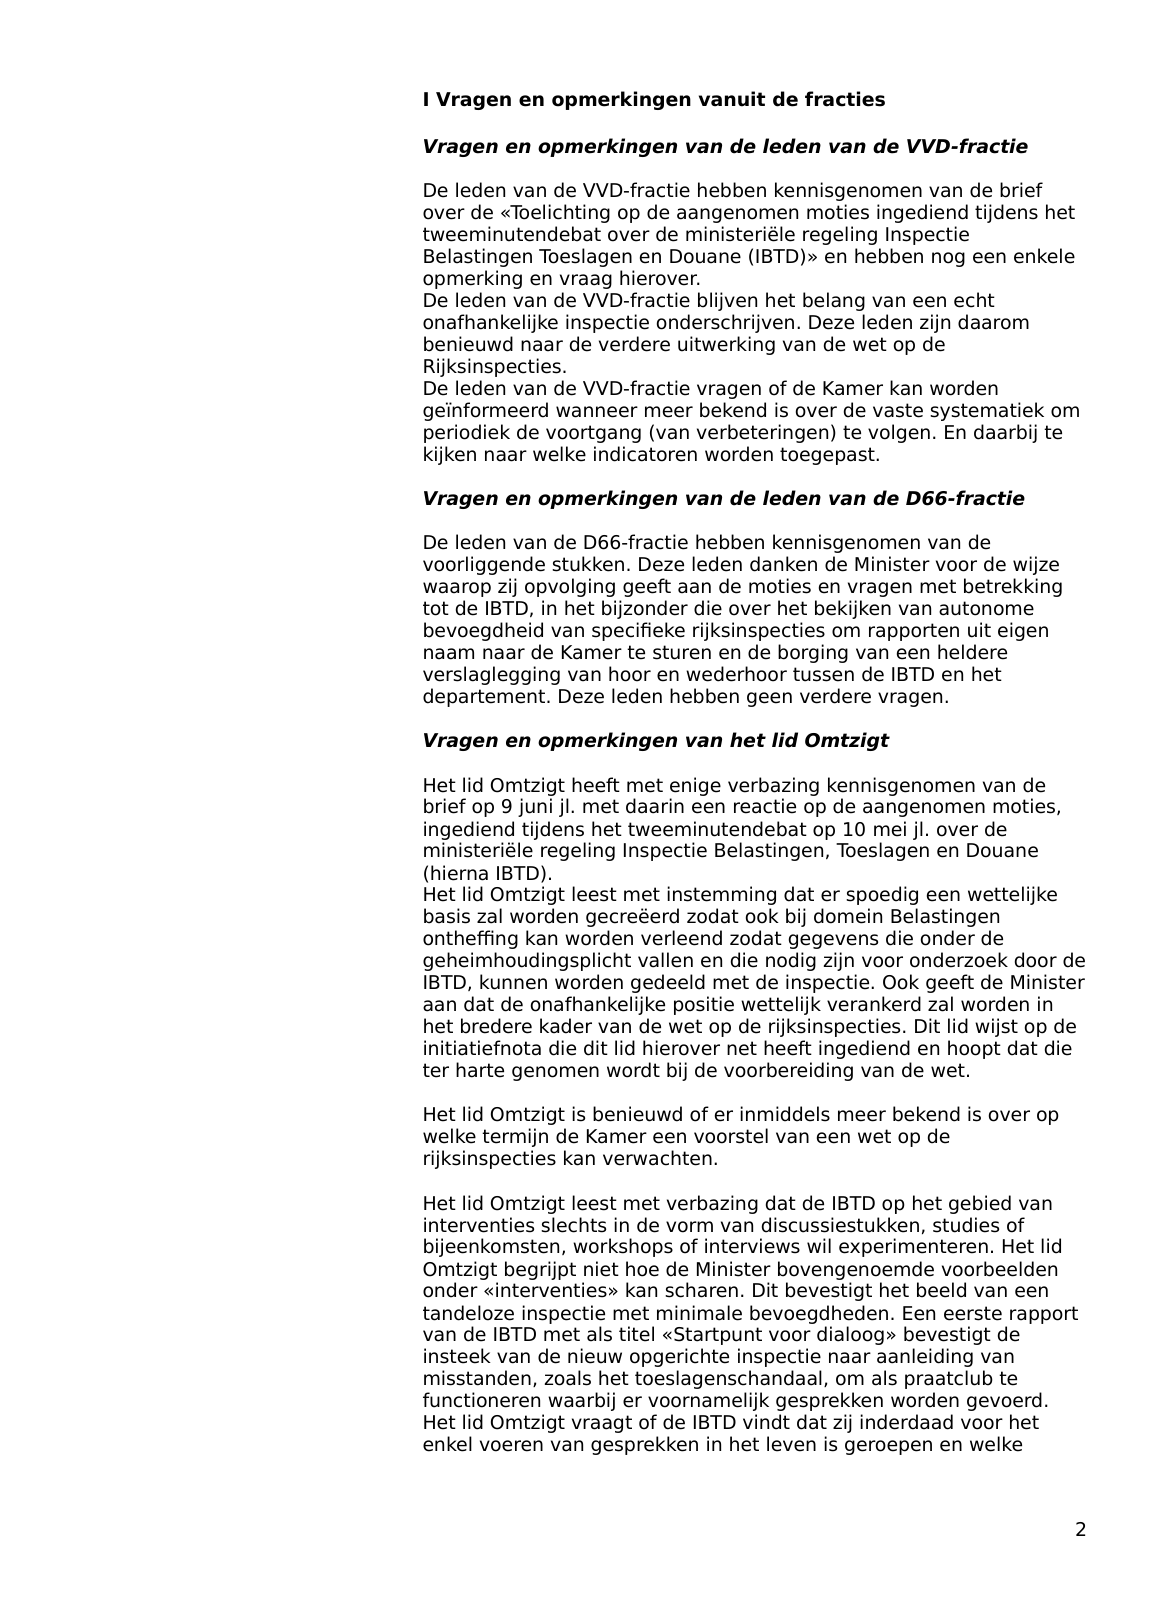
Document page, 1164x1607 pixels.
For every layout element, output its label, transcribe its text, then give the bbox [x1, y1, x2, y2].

text De leden van de VVD-fractie hebben kennisgenomen van de brief over de «Toelichting op de aangenomen moties ingediend tijdens het tweeminutendebat over de ministeriële regeling Inspectie Belastingen Toeslagen en Douane (IBTD)» en hebben nog een enkele opmerking en vraag hierover. [422, 180, 1087, 290]
subtitle I Vragen en opmerkingen vanuit de fracties [422, 89, 1087, 111]
subtitle Vragen en opmerkingen van het lid Omtzigt [422, 730, 1087, 752]
text De leden van de D66-fractie hebben kennisgenomen van de voorliggende stukken. Deze leden danken de Minister voor de wijze waarop zij opvolging geeft aan de moties en vragen met betrekking tot de IBTD, in het bijzonder die over het bekijken van autonome bevoegdheid van specifieke rijksinspecties om rapporten uit eigen naam naar de Kamer te sturen en de borging van een heldere verslaglegging van hoor en wederhoor tussen de IBTD en het departement. Deze leden hebben geen verdere vragen. [422, 532, 1087, 708]
text Het lid Omtzigt is benieuwd of er inmiddels meer bekend is over op welke termijn de Kamer een voorstel van een wet op de rijksinspecties kan verwachten. [422, 1104, 1087, 1170]
text Het lid Omtzigt leest met verbazing dat de IBTD op het gebied van interventies slechts in de vorm van discussiestukken, studies of bijeenkomsten, workshops of interviews wil experimenteren. Het lid Omtzigt begrijpt niet hoe de Minister bovengenoemde voorbeelden onder «interventies» kan scharen. Dit bevestigt het beeld van een tandeloze inspectie met minimale bevoegdheden. Een eerste rapport van de IBTD met als titel «Startpunt voor dialoog» bevestigt de insteek van de nieuw opgerichte inspectie naar aanleiding van misstanden, zoals het toeslagenschandaal, om als praatclub te functioneren waarbij er voornamelijk gesprekken worden gevoerd. Het lid Omtzigt vraagt of de IBTD vindt dat zij inderdaad voor het enkel voeren van gesprekken in het leven is geroepen en welke [422, 1192, 1087, 1456]
text De leden van de VVD-fractie vragen of de Kamer kan worden geïnformeerd wanneer meer bekend is over de vaste systematiek om periodiek de voortgang (van verbeteringen) te volgen. En daarbij te kijken naar welke indicatoren worden toegepast. [422, 378, 1087, 466]
subtitle Vragen en opmerkingen van de leden van de VVD-fractie [422, 136, 1087, 158]
text De leden van de VVD-fractie blijven het belang van een echt onafhankelijke inspectie onderschrijven. Deze leden zijn daarom benieuwd naar de verdere uitwerking van de wet op de Rijksinspecties. [422, 290, 1087, 378]
text Het lid Omtzigt leest met instemming dat er spoedig een wettelijke basis zal worden gecreëerd zodat ook bij domein Belastingen ontheffing kan worden verleend zodat gegevens die onder de geheimhoudingsplicht vallen en die nodig zijn voor onderzoek door de IBTD, kunnen worden gedeeld met de inspectie. Ook geeft de Minister aan dat de onafhankelijke positie wettelijk verankerd zal worden in het bredere kader van de wet op de rijksinspecties. Dit lid wijst op de initiatiefnota die dit lid hierover net heeft ingediend en hoopt dat die ter harte genomen wordt bij de voorbereiding van de wet. [422, 884, 1087, 1082]
text Het lid Omtzigt heeft met enige verbazing kennisgenomen van de brief op 9 juni jl. met daarin een reactie op de aangenomen moties, ingediend tijdens het tweeminutendebat op 10 mei jl. over de ministeriële regeling Inspectie Belastingen, Toeslagen en Douane (hierna IBTD). [422, 774, 1087, 884]
subtitle Vragen en opmerkingen van de leden van de D66-fractie [422, 488, 1087, 510]
